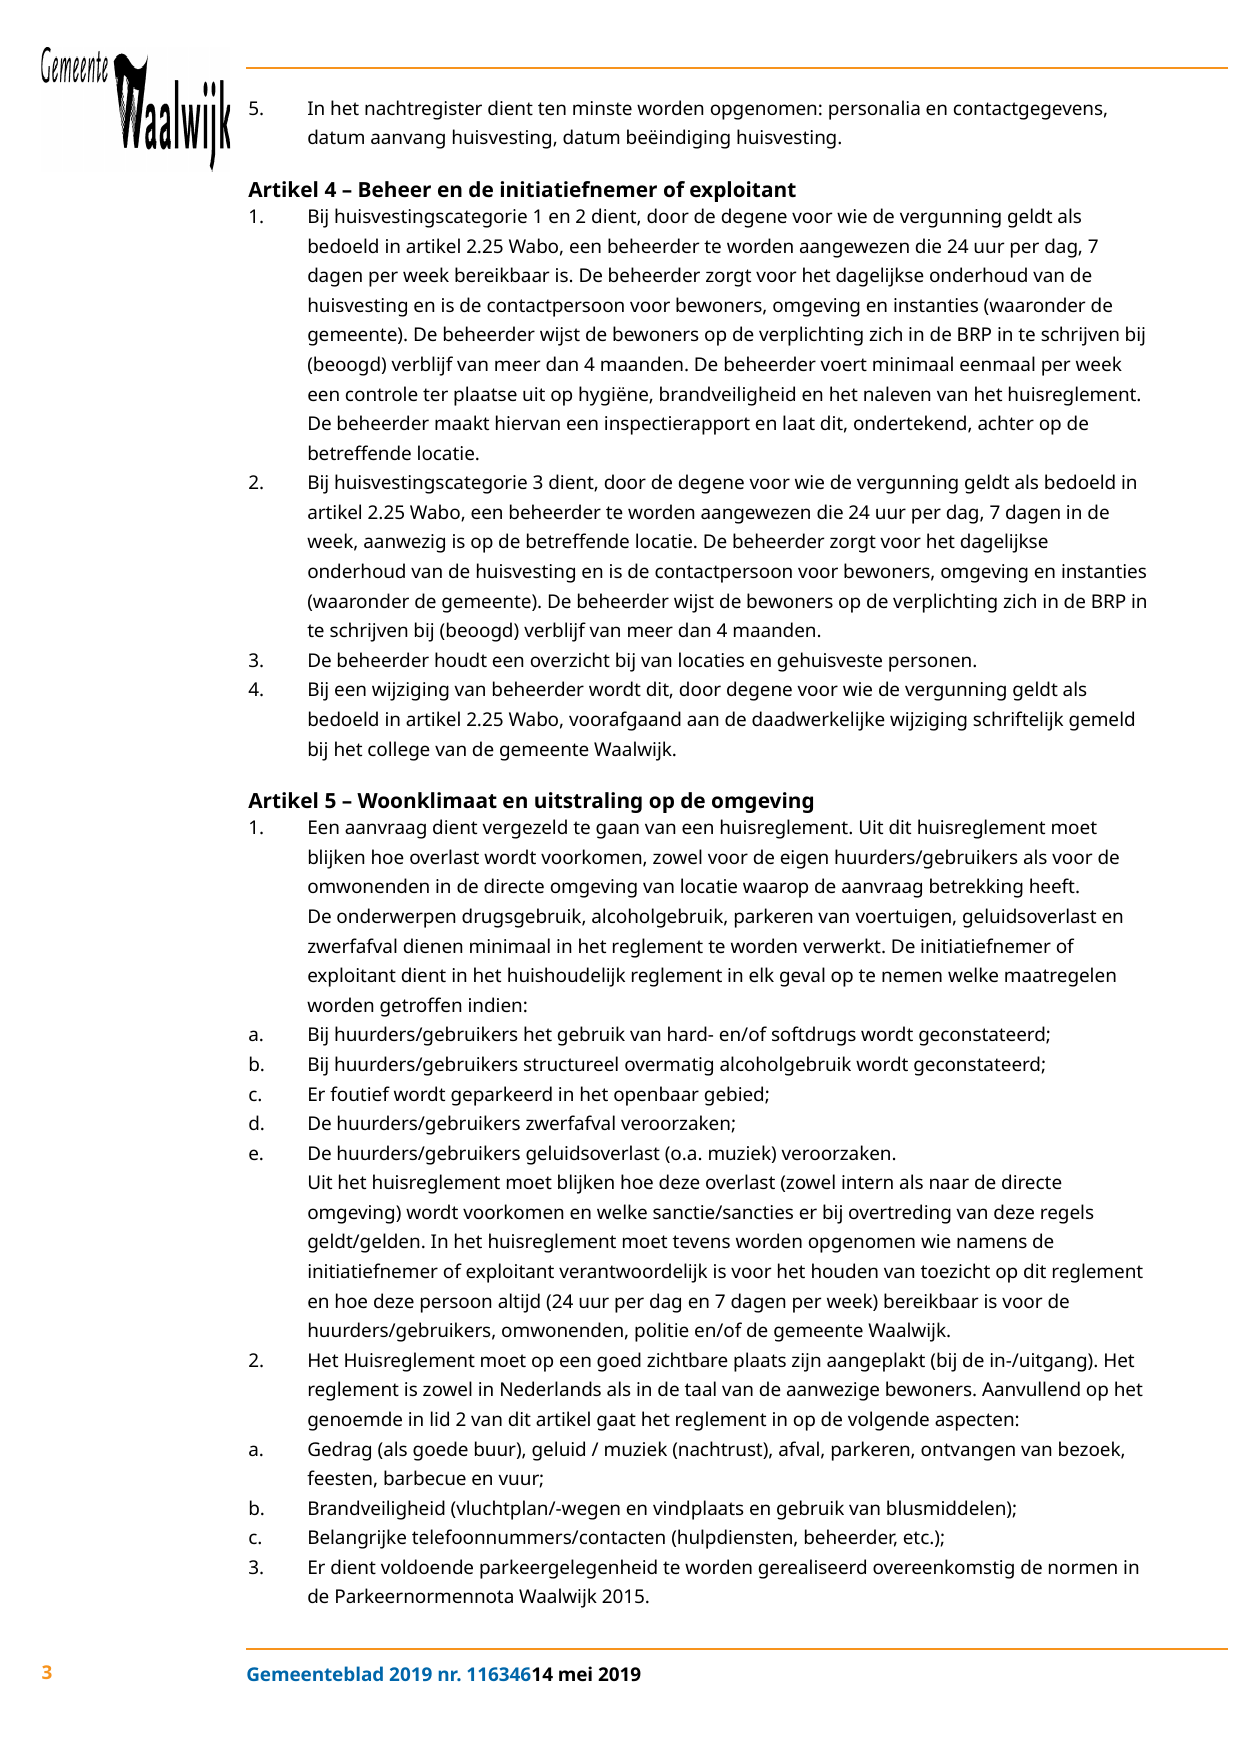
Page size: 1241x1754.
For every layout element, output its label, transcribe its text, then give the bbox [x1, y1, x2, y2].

list In het nachtregister dient ten minste worden opgenomen: personalia en contactgegevens, datum aanvang huisvesting, datum beëindiging huisvesting. [248, 95, 1152, 150]
list Bij huisvestingscategorie 3 dient, door de degene voor wie de vergunning geldt als bedoeld in artikel 2.25 Wabo, een beheerder te worden aangewezen die 24 uur per dag, 7 dagen in de week, aanwezig is op de betreffende locatie. De beheerder zorgt voor het dagelijkse onderhoud van de huisvesting en is de contactpersoon voor bewoners, omgeving en instanties (waaronder de gemeente). De beheerder wijst de bewoners op de verplichting zich in de BRP in te schrijven bij (beoogd) verblijf van meer dan 4 maanden. [248, 469, 1152, 643]
list Brandveiligheid (vluchtplan/-wegen en vindplaats en gebruik van blusmiddelen); [248, 1495, 1152, 1521]
list Bij huurders/gebruikers structureel overmatig alcoholgebruik wordt geconstateerd; [248, 1051, 1152, 1077]
list Uit het huisreglement moet blijken hoe deze overlast (zowel intern als naar de directe omgeving) wordt voorkomen en welke sanctie/sancties er bij overtreding van deze regels geldt/gelden. In het huisreglement moet tevens worden opgenomen wie namens de initiatiefnemer of exploitant verantwoordelijk is voor het houden van toezicht op dit reglement en hoe deze persoon altijd (24 uur per dag en 7 dagen per week) bereikbaar is voor de huurders/gebruikers, omwonenden, politie en/of de gemeente Waalwijk. [248, 1169, 1152, 1343]
text Artikel 4 – Beheer en de initiatiefnemer of exploitant [248, 175, 1152, 203]
list Bij een wijziging van beheerder wordt dit, door degene voor wie de vergunning geldt als bedoeld in artikel 2.25 Wabo, voorafgaand aan de daadwerkelijke wijziging schriftelijk gemeld bij het college van de gemeente Waalwijk. [248, 677, 1152, 761]
text Artikel 5 – Woonklimaat en uitstraling op de omgeving [248, 786, 1152, 814]
list De huurders/gebruikers geluidsoverlast (o.a. muziek) veroorzaken. [248, 1140, 1152, 1166]
list De beheerder houdt een overzicht bij van locaties en gehuisveste personen. [248, 647, 1152, 673]
picture [41, 47, 231, 172]
list Een aanvraag dient vergezeld te gaan van een huisreglement. Uit dit huisreglement moet blijken hoe overlast wordt voorkomen, zowel voor de eigen huurders/gebruikers als voor de omwonenden in de directe omgeving van locatie waarop de aanvraag betrekking heeft. [248, 814, 1152, 899]
list De onderwerpen drugsgebruik, alcoholgebruik, parkeren van voertuigen, geluidsoverlast en zwerfafval dienen minimaal in het reglement te worden verwerkt. De initiatiefnemer of exploitant dient in het huishoudelijk reglement in elk geval op te nemen welke maatregelen worden getroffen indien: [248, 903, 1152, 1018]
list Bij huurders/gebruikers het gebruik van hard- en/of softdrugs wordt geconstateerd; [248, 1022, 1152, 1047]
list Er foutief wordt geparkeerd in het openbaar gebied; [248, 1081, 1152, 1107]
list Belangrijke telefoonnummers/contacten (hulpdiensten, beheerder, etc.); [248, 1524, 1152, 1550]
list Gedrag (als goede buur), geluid / muziek (nachtrust), afval, parkeren, ontvangen van bezoek, feesten, barbecue en vuur; [248, 1436, 1152, 1491]
list Het Huisreglement moet op een goed zichtbare plaats zijn aangeplakt (bij de in-/uitgang). Het reglement is zowel in Nederlands als in de taal van de aanwezige bewoners. Aanvullend op het genoemde in lid 2 van dit artikel gaat het reglement in op de volgende aspecten: [248, 1347, 1152, 1432]
list De huurders/gebruikers zwerfafval veroorzaken; [248, 1110, 1152, 1136]
list Er dient voldoende parkeergelegenheid te worden gerealiseerd overeenkomstig de normen in de Parkeernormennota Waalwijk 2015. [248, 1554, 1152, 1609]
list Bij huisvestingscategorie 1 en 2 dient, door de degene voor wie de vergunning geldt als bedoeld in artikel 2.25 Wabo, een beheerder te worden aangewezen die 24 uur per dag, 7 dagen per week bereikbaar is. De beheerder zorgt voor het dagelijkse onderhoud van de huisvesting en is de contactpersoon voor bewoners, omgeving en instanties (waaronder de gemeente). De beheerder wijst de bewoners op de verplichting zich in de BRP in te schrijven bij (beoogd) verblijf van meer dan 4 maanden. De beheerder voert minimaal eenmaal per week een controle ter plaatse uit op hygiëne, brandveiligheid en het naleven van het huisreglement. De beheerder maakt hiervan een inspectierapport en laat dit, ondertekend, achter op de betreffende locatie. [248, 203, 1152, 466]
